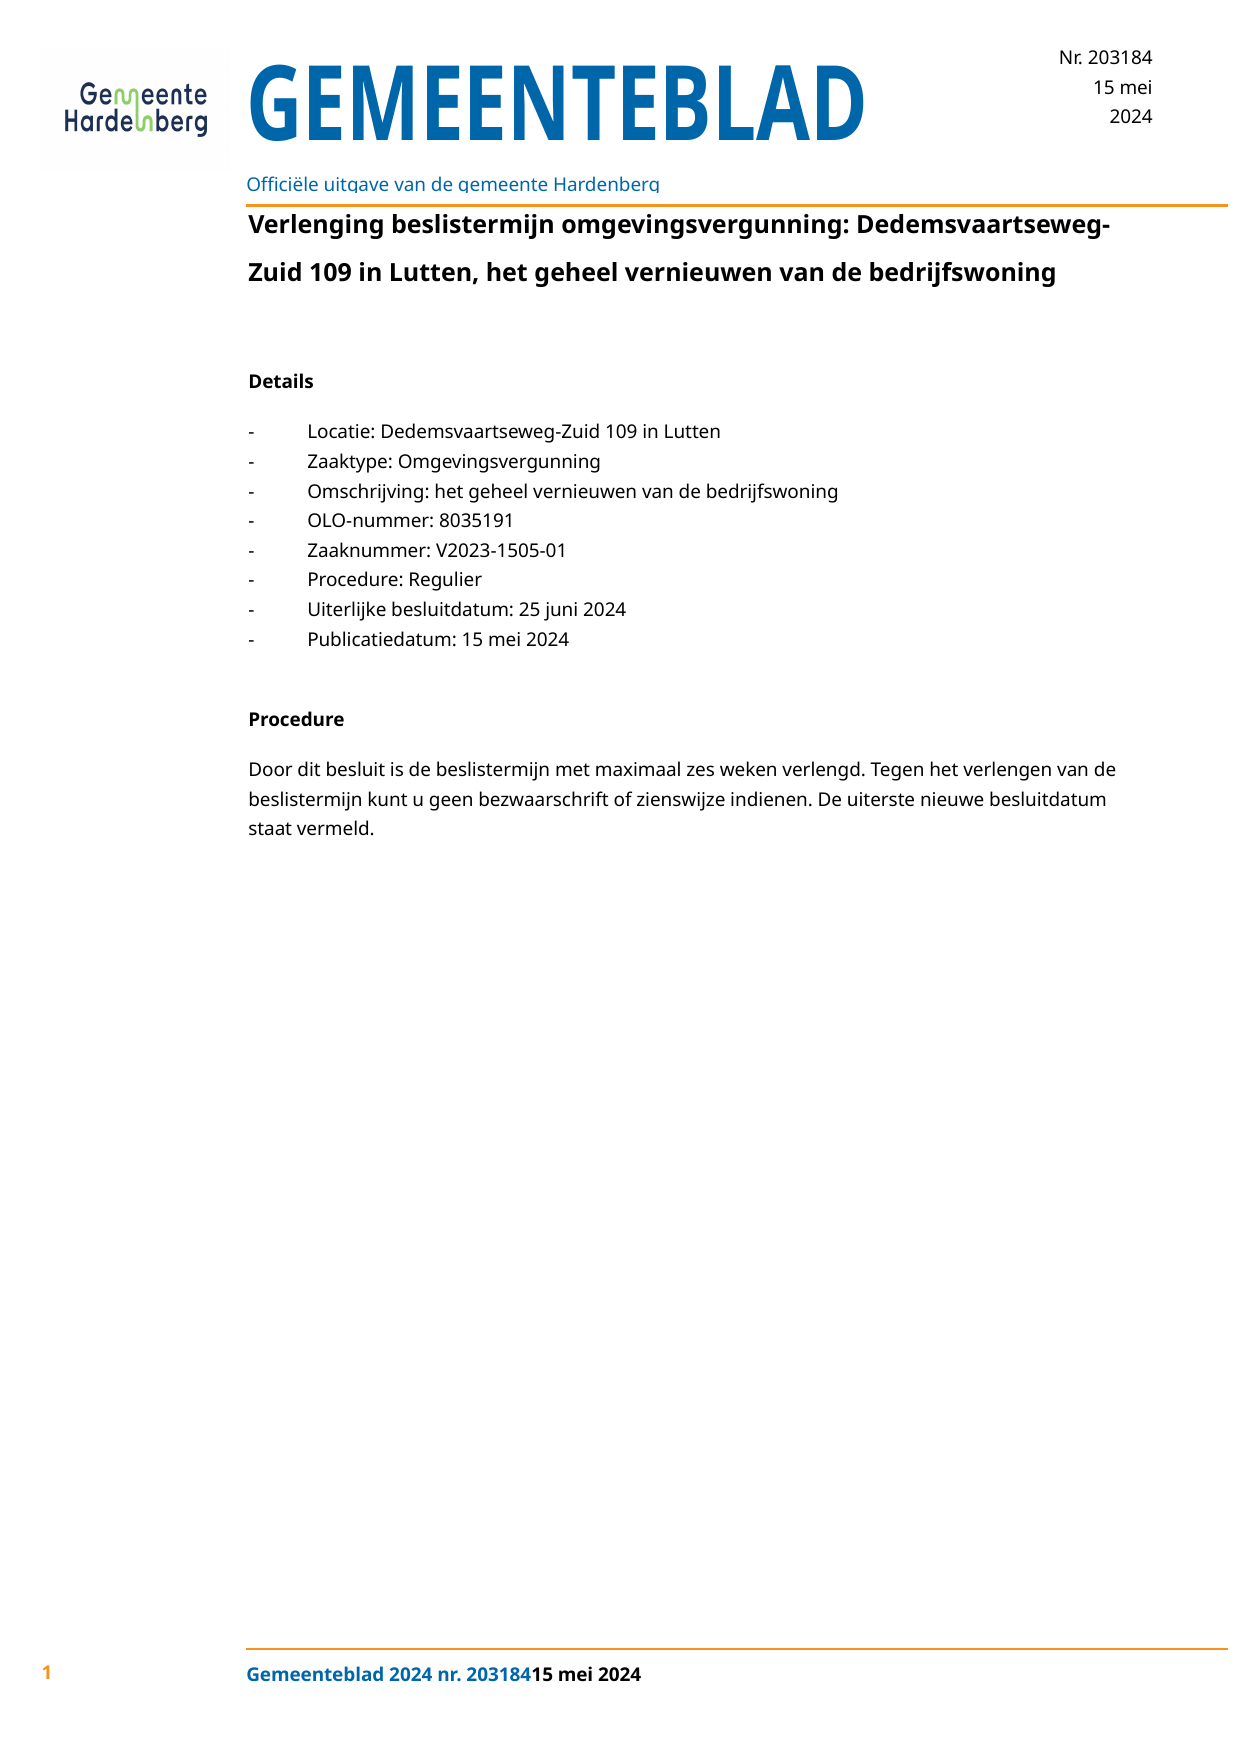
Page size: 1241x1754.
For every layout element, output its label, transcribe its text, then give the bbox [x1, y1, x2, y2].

text Details [248, 368, 1152, 394]
list Zaaktype: Omgevingsvergunning [248, 448, 1152, 474]
list Procedure: Regulier [248, 567, 1152, 592]
text Verlenging beslistermijn omgevingsvergunning: Dedemsvaartseweg-Zuid 109 in Lutten, het geheel vernieuwen van de bedrijfswoning [248, 207, 1152, 288]
text Procedure [248, 706, 1152, 732]
list OLO-nummer: 8035191 [248, 507, 1152, 533]
list Omschrijving: het geheel vernieuwen van de bedrijfswoning [248, 478, 1152, 504]
list Locatie: Dedemsvaartseweg-Zuid 109 in Lutten [248, 419, 1152, 444]
picture [41, 47, 231, 172]
text Door dit besluit is de beslistermijn met maximaal zes weken verlengd. Tegen het verlengen van de beslistermijn kunt u geen bezwaarschrift of zienswijze indienen. De uiterste nieuwe besluitdatum staat vermeld. [248, 756, 1152, 841]
list Uiterlijke besluitdatum: 25 juni 2024 [248, 596, 1152, 622]
list Zaaknummer: V2023-1505-01 [248, 537, 1152, 563]
list Publicatiedatum: 15 mei 2024 [248, 626, 1152, 652]
